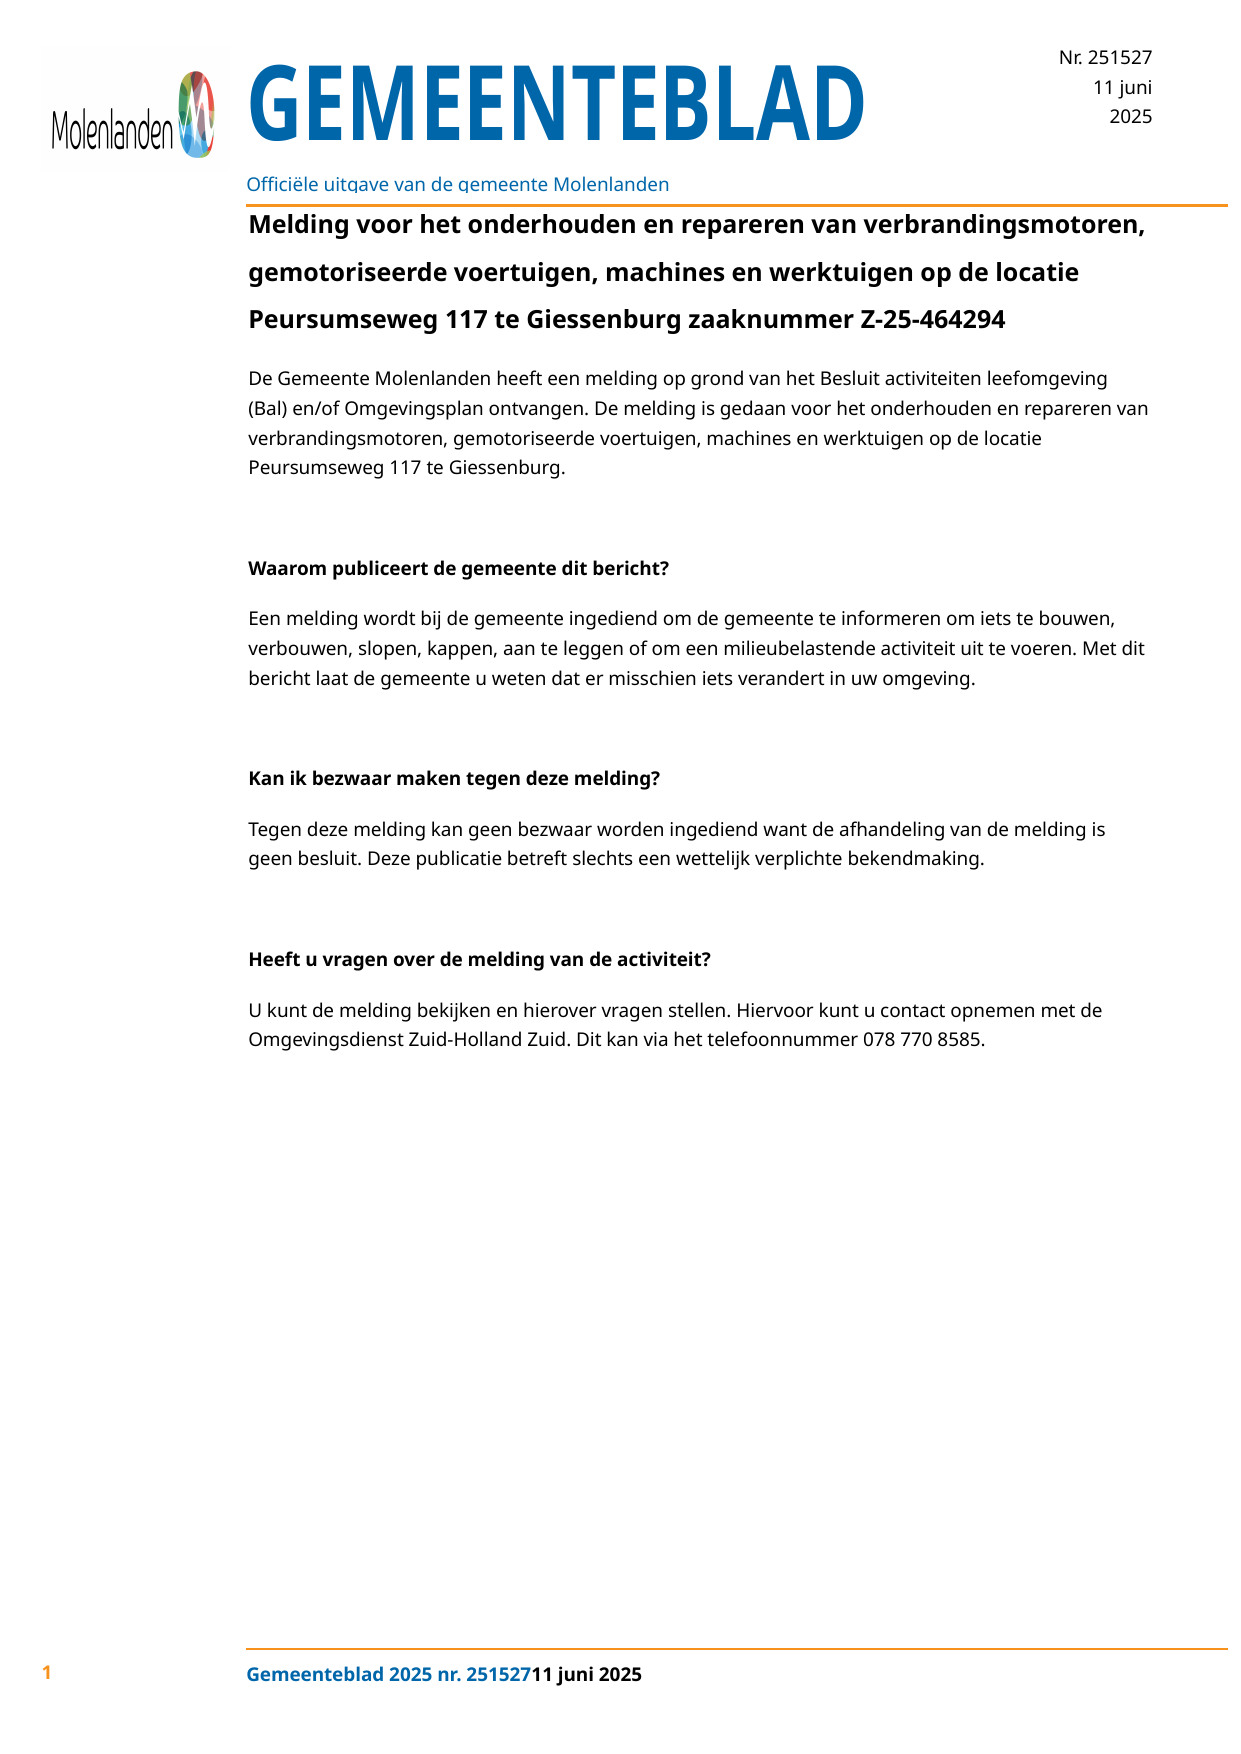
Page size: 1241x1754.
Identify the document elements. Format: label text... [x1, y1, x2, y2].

text De Gemeente Molenlanden heeft een melding op grond van het Besluit activiteiten leefomgeving (Bal) en/of Omgevingsplan ontvangen. De melding is gedaan voor het onderhouden en repareren van verbrandingsmotoren, gemotoriseerde voertuigen, machines en werktuigen op de locatie Peursumseweg 117 te Giessenburg. [248, 366, 1152, 480]
text Melding voor het onderhouden en repareren van verbrandingsmotoren, gemotoriseerde voertuigen, machines en werktuigen op de locatie Peursumseweg 117 te Giessenburg zaaknummer Z-25-464294 [248, 207, 1152, 336]
text Waarom publiceert de gemeente dit bericht? [248, 555, 1152, 581]
text Een melding wordt bij de gemeente ingediend om de gemeente te informeren om iets te bouwen, verbouwen, slopen, kappen, aan te leggen of om een milieubelastende activiteit uit te voeren. Met dit bericht laat de gemeente u weten dat er misschien iets verandert in uw omgeving. [248, 606, 1152, 690]
picture [41, 47, 231, 172]
text Heeft u vragen over de melding van de activiteit? [248, 946, 1152, 972]
text Kan ik bezwaar maken tegen deze melding? [248, 766, 1152, 791]
text U kunt de melding bekijken en hierover vragen stellen. Hiervoor kunt u contact opnemen met de Omgevingsdienst Zuid-Holland Zuid. Dit kan via het telefoonnummer 078 770 8585. [248, 997, 1152, 1052]
text Tegen deze melding kan geen bezwaar worden ingediend want de afhandeling van de melding is geen besluit. Deze publicatie betreft slechts een wettelijk verplichte bekendmaking. [248, 816, 1152, 871]
